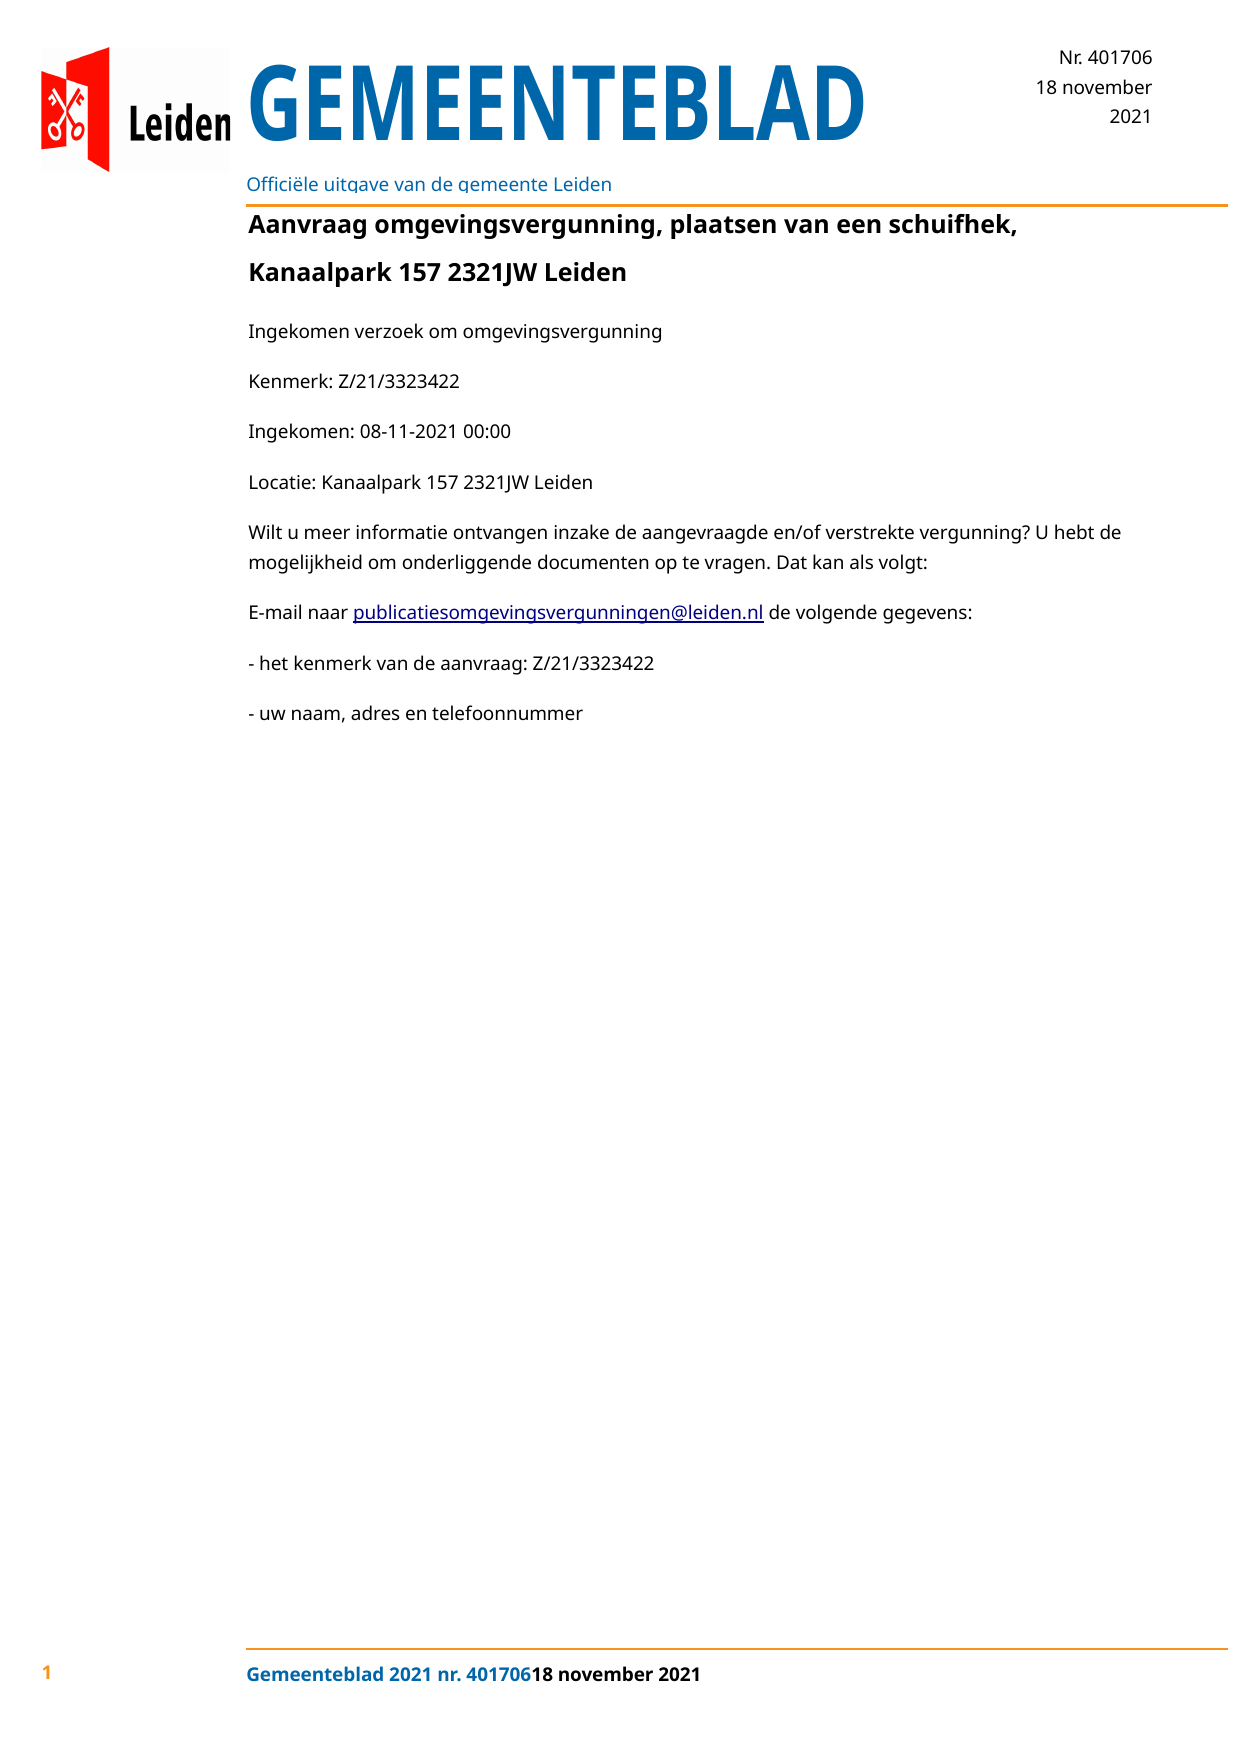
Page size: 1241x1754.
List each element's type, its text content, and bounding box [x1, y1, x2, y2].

text Kenmerk: Z/21/3323422 [248, 368, 1152, 394]
text Locatie: Kanaalpark 157 2321JW Leiden [248, 469, 1152, 495]
text - het kenmerk van de aanvraag: Z/21/3323422 [248, 650, 1152, 676]
text Wilt u meer informatie ontvangen inzake de aangevraagde en/of verstrekte vergunning? U hebt de mogelijkheid om onderliggende documenten op te vragen. Dat kan als volgt: [248, 519, 1152, 575]
text Ingekomen verzoek om omgevingsvergunning [248, 318, 1152, 344]
text Ingekomen: 08-11-2021 00:00 [248, 419, 1152, 444]
text - uw naam, adres en telefoonnummer [248, 700, 1152, 726]
text Aanvraag omgevingsvergunning, plaatsen van een schuifhek, Kanaalpark 157 2321JW Leiden [248, 207, 1152, 288]
text E-mail naar publicatiesomgevingsvergunningen@leiden.nl de volgende gegevens: [248, 599, 1152, 625]
picture [41, 47, 231, 172]
